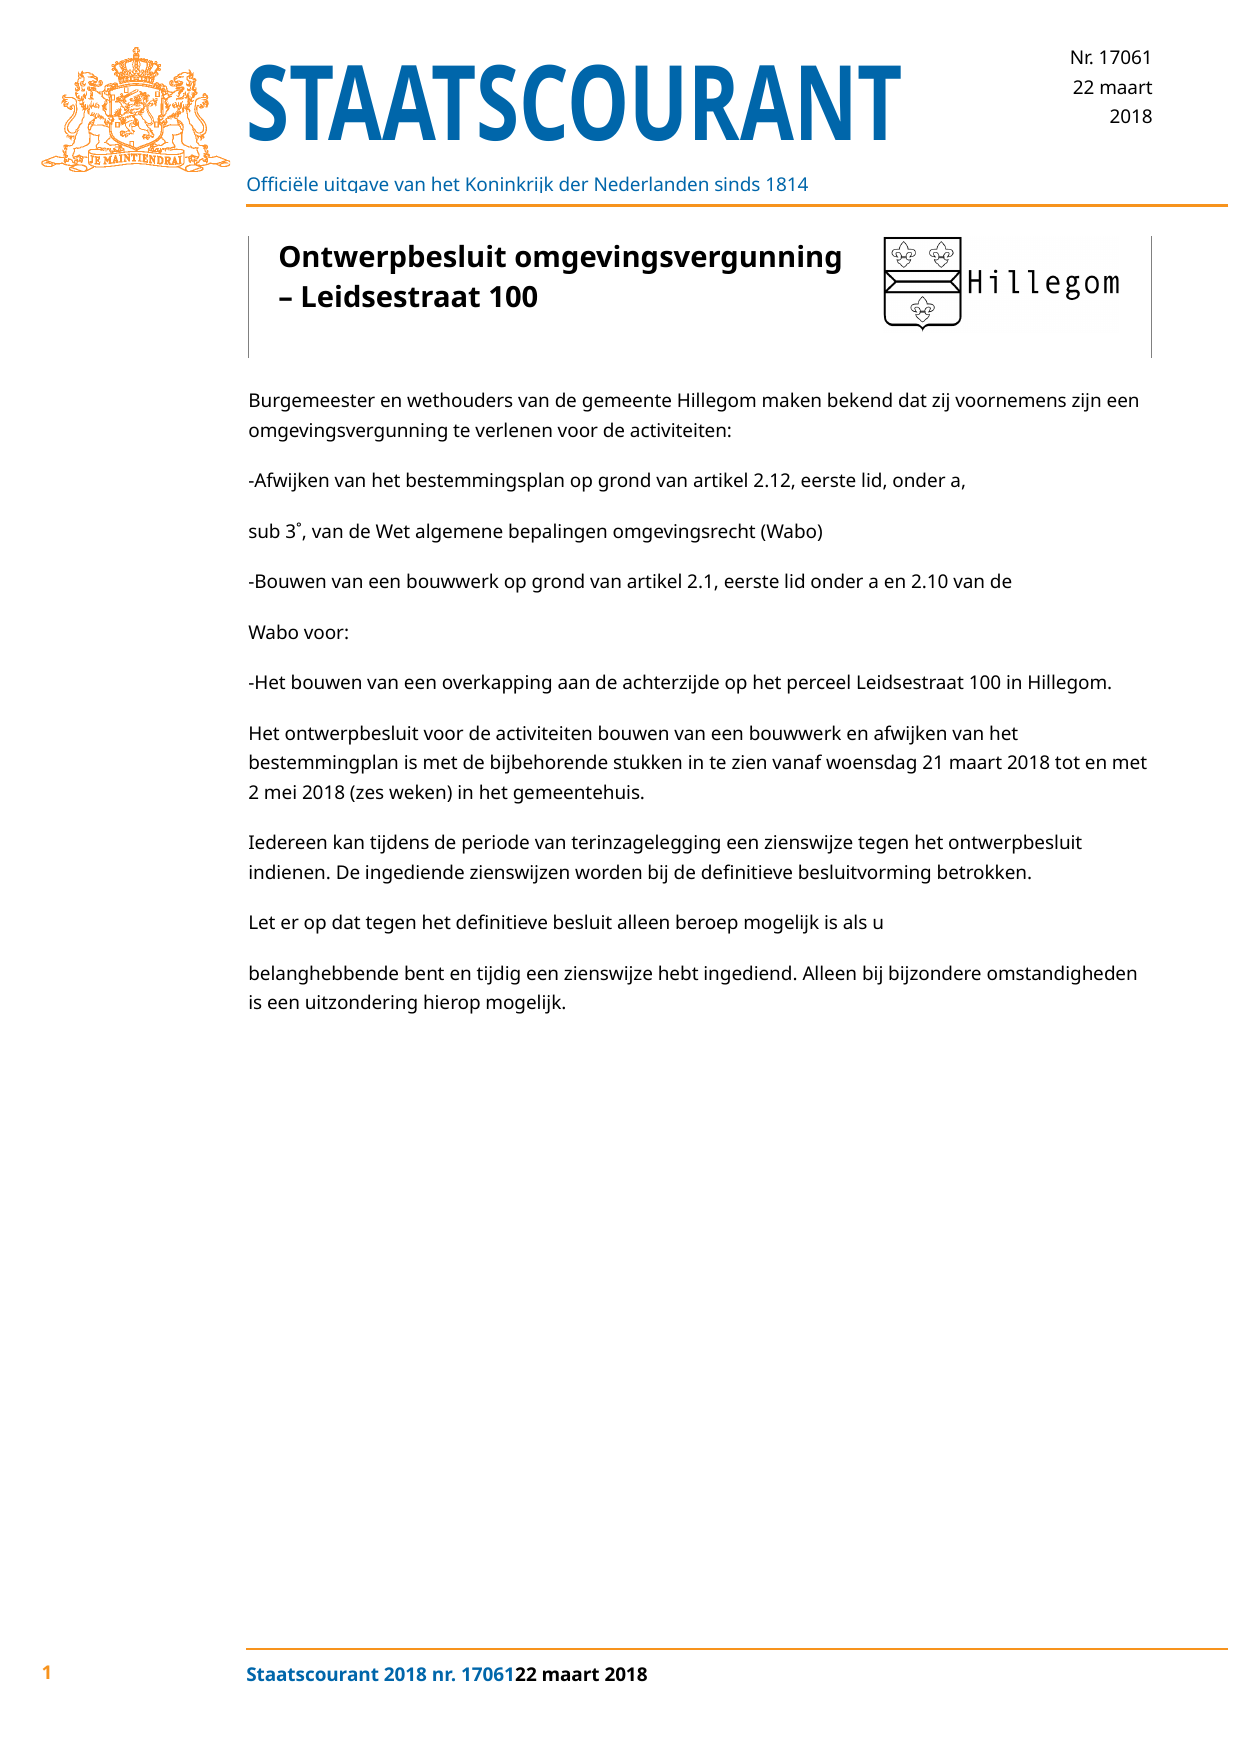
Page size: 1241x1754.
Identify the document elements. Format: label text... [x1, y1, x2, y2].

table_header [850, 236, 882, 332]
text -Het bouwen van een overkapping aan de achterzijde op het perceel Leidsestraat 100 in Hillegom. [248, 669, 1152, 695]
text Burgemeester en wethouders van de gemeente Hillegom maken bekend dat zij voornemens zijn een omgevingsvergunning te verlenen voor de activiteiten: [248, 388, 1152, 443]
text -Afwijken van het bestemmingsplan op grond van artikel 2.12, eerste lid, onder a, [248, 468, 1152, 493]
text Het ontwerpbesluit voor de activiteiten bouwen van een bouwwerk en afwijken van het bestemmingplan is met de bijbehorende stukken in te zien vanaf woensdag 21 maart 2018 tot en met 2 mei 2018 (zes weken) in het gemeentehuis. [248, 720, 1152, 805]
text belanghebbende bent en tijdig een zienswijze hebt ingediend. Alleen bij bijzondere omstandigheden is een uitzondering hierop mogelijk. [248, 960, 1152, 1015]
picture [882, 236, 1119, 333]
picture [41, 47, 231, 172]
text Wabo voor: [248, 619, 1152, 645]
table_header [1119, 236, 1151, 332]
text Iedereen kan tijdens de periode van terinzagelegging een zienswijze tegen het ontwerpbesluit indienen. De ingediende zienswijzen worden bij de definitieve besluitvorming betrokken. [248, 829, 1152, 885]
text sub 3˚, van de Wet algemene bepalingen omgevingsrecht (Wabo) [248, 518, 1152, 544]
text -Bouwen van een bouwwerk op grond van artikel 2.1, eerste lid onder a en 2.10 van de [248, 568, 1152, 594]
table_header Ontwerpbesluit omgevingsvergunning – Leidsestraat 100 [249, 236, 850, 358]
text Let er op dat tegen het definitieve besluit alleen beroep mogelijk is als u [248, 909, 1152, 935]
table_header [850, 333, 1151, 358]
